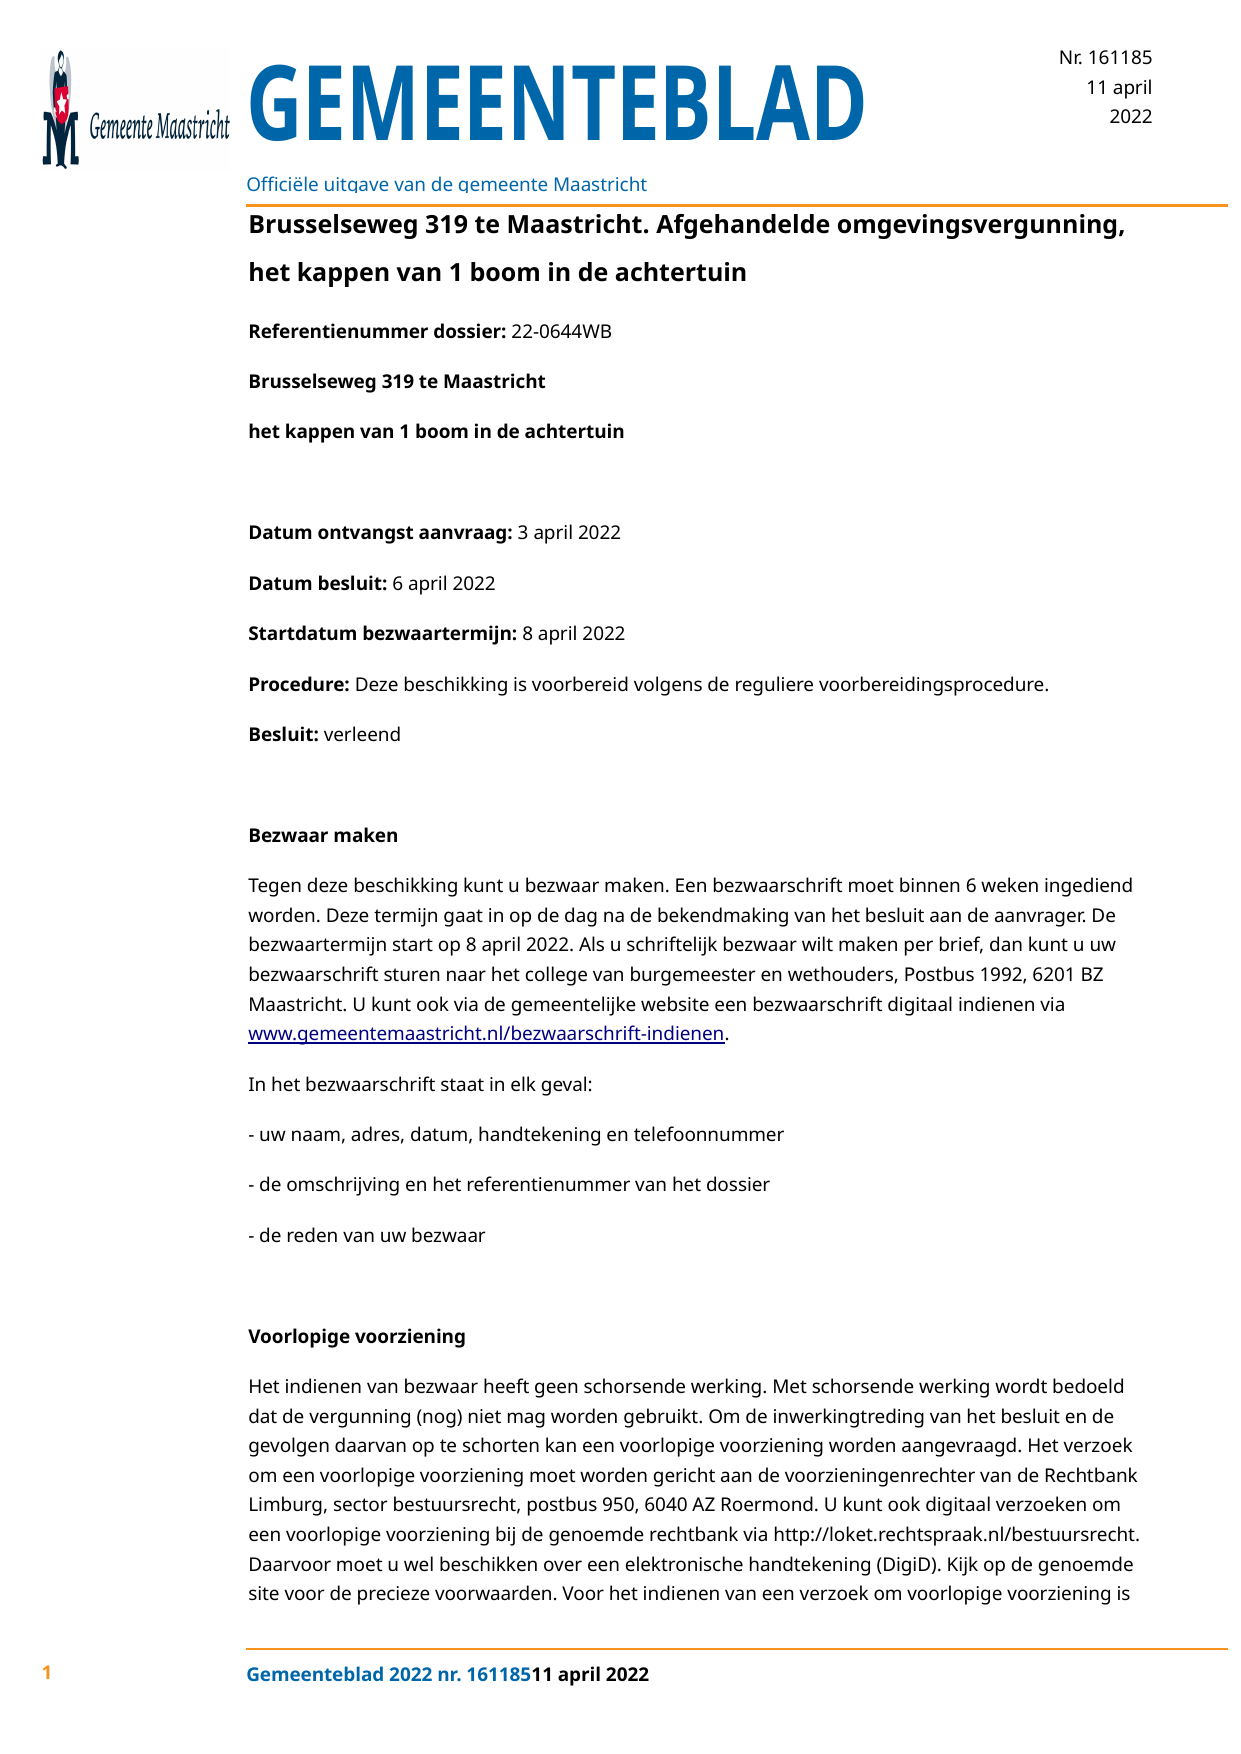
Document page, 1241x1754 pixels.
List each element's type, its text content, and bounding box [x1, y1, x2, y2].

text Voorlopige voorziening [248, 1323, 1152, 1349]
text Brusselseweg 319 te Maastricht [248, 368, 1152, 394]
text - uw naam, adres, datum, handtekening en telefoonnummer [248, 1121, 1152, 1147]
text Datum besluit: 6 april 2022 [248, 570, 1152, 596]
text Procedure: Deze beschikking is voorbereid volgens de reguliere voorbereidingsprocedure. [248, 671, 1152, 697]
picture [41, 47, 231, 172]
text Besluit: verleend [248, 721, 1152, 747]
text Startdatum bezwaartermijn: 8 april 2022 [248, 620, 1152, 646]
text Tegen deze beschikking kunt u bezwaar maken. Een bezwaarschrift moet binnen 6 weken ingediend worden. Deze termijn gaat in op de dag na de bekendmaking van het besluit aan de aanvrager. De bezwaartermijn start op 8 april 2022. Als u schriftelijk bezwaar wilt maken per brief, dan kunt u uw bezwaarschrift sturen naar het college van burgemeester en wethouders, Postbus 1992, 6201 BZ Maastricht. U kunt ook via de gemeentelijke website een bezwaarschrift digitaal indienen via www.gemeentemaastricht.nl/bezwaarschrift-indienen. [248, 872, 1152, 1046]
text Bezwaar maken [248, 822, 1152, 848]
text Brusselseweg 319 te Maastricht. Afgehandelde omgevingsvergunning, het kappen van 1 boom in de achtertuin [248, 207, 1152, 288]
text - de reden van uw bezwaar [248, 1222, 1152, 1248]
text Referentienummer dossier: 22-0644WB [248, 318, 1152, 344]
text In het bezwaarschrift staat in elk geval: [248, 1071, 1152, 1097]
text Het indienen van bezwaar heeft geen schorsende werking. Met schorsende werking wordt bedoeld dat de vergunning (nog) niet mag worden gebruikt. Om de inwerkingtreding van het besluit en de gevolgen daarvan op te schorten kan een voorlopige voorziening worden aangevraagd. Het verzoek om een voorlopige voorziening moet worden gericht aan de voorzieningenrechter van de Rechtbank Limburg, sector bestuursrecht, postbus 950, 6040 AZ Roermond. U kunt ook digitaal verzoeken om een voorlopige voorziening bij de genoemde rechtbank via http://loket.rechtspraak.nl/bestuursrecht. Daarvoor moet u wel beschikken over een elektronische handtekening (DigiD). Kijk op de genoemde site voor de precieze voorwaarden. Voor het indienen van een verzoek om voorlopige voorziening is [248, 1373, 1152, 1606]
text - de omschrijving en het referentienummer van het dossier [248, 1172, 1152, 1197]
text Datum ontvangst aanvraag: 3 april 2022 [248, 519, 1152, 545]
text het kappen van 1 boom in de achtertuin [248, 419, 1152, 444]
